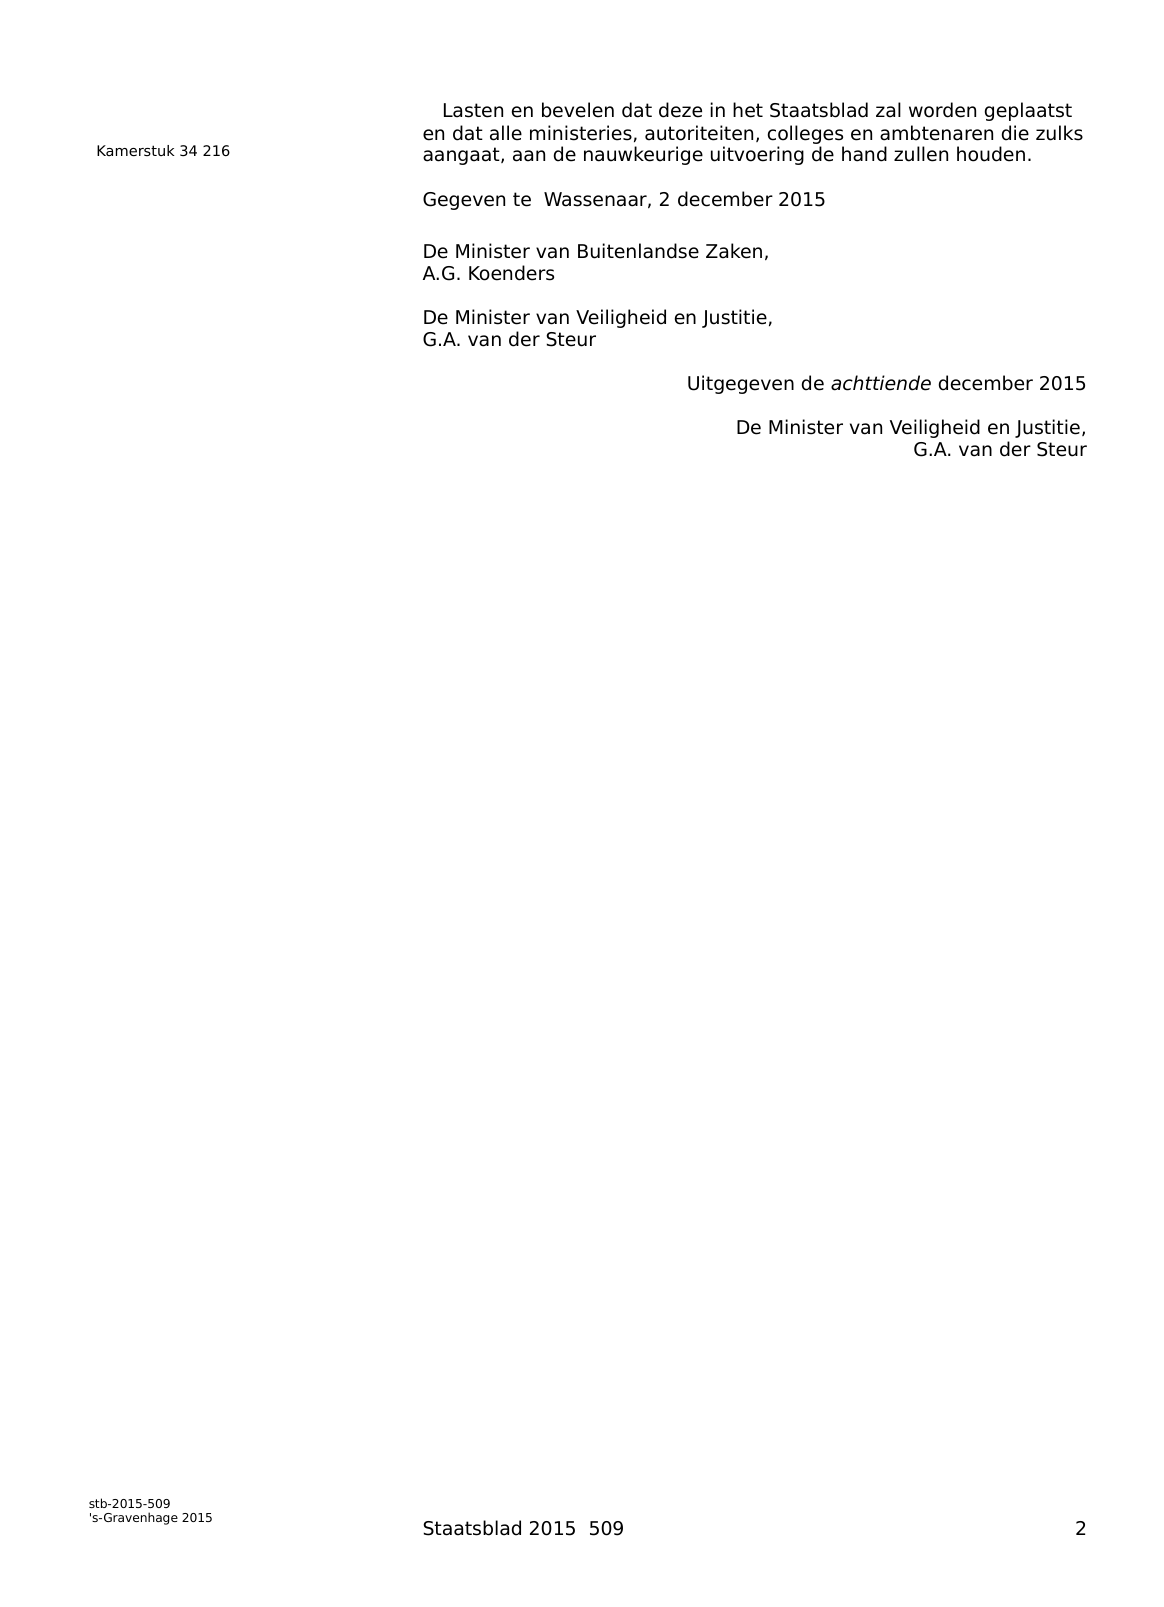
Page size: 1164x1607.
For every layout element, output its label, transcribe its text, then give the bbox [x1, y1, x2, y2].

text 's-Gravenhage 2015 [88, 1511, 323, 1525]
text De Minister van Veiligheid en Justitie, G.A. van der Steur [422, 307, 1087, 351]
text De Minister van Buitenlandse Zaken, A.G. Koenders [422, 241, 1087, 284]
text Kamerstuk 34 216 [77, 143, 396, 160]
text De Minister van Veiligheid en Justitie, G.A. van der Steur [422, 417, 1087, 461]
text stb-2015-509 [88, 1497, 323, 1511]
text Lasten en bevelen dat deze in het Staatsblad zal worden geplaatst en dat alle ministeries, autoriteiten, colleges en ambtenaren die zulks aangaat, aan de nauwkeurige uitvoering de hand zullen houden. [422, 100, 1087, 166]
text Uitgegeven de achttiende december 2015 [422, 373, 1087, 395]
text Gegeven te Wassenaar, 2 december 2015 [422, 188, 1087, 211]
